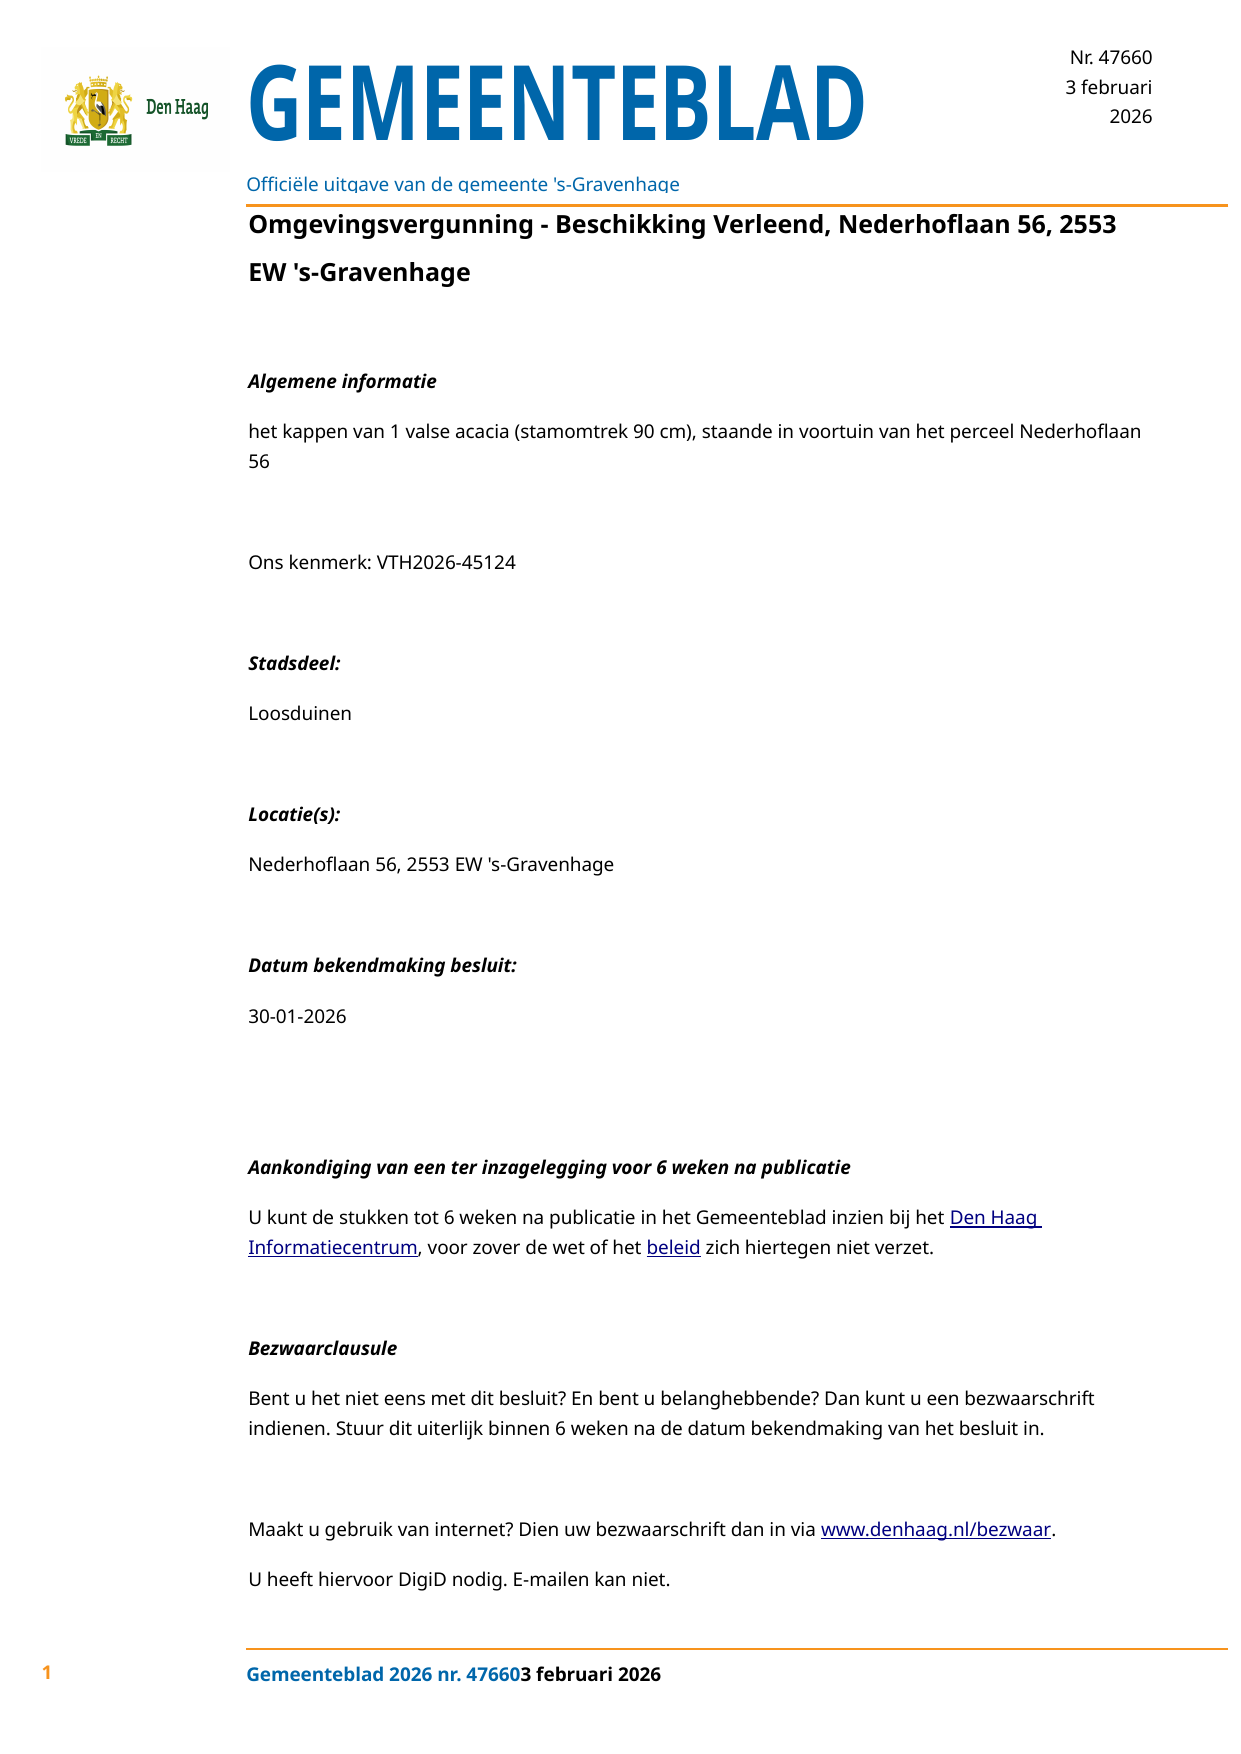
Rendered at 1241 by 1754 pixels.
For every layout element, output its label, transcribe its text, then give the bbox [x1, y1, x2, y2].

text Omgevingsvergunning - Beschikking Verleend, Nederhoflaan 56, 2553 EW 's-Gravenhage [248, 207, 1152, 288]
text het kappen van 1 valse acacia (stamomtrek 90 cm), staande in voortuin van het perceel Nederhoflaan 56 [248, 419, 1152, 474]
text Locatie(s): [248, 801, 1152, 827]
text Bezwaarclausule [248, 1335, 1152, 1361]
text Ons kenmerk: VTH2026-45124 [248, 549, 1152, 575]
text Bent u het niet eens met dit besluit? En bent u belanghebbende? Dan kunt u een bezwaarschrift indienen. Stuur dit uiterlijk binnen 6 weken na de datum bekendmaking van het besluit in. [248, 1385, 1152, 1441]
text Stadsdeel: [248, 650, 1152, 676]
text Maakt u gebruik van internet? Dien uw bezwaarschrift dan in via www.denhaag.nl/bezwaar. [248, 1516, 1152, 1542]
text Nederhoflaan 56, 2553 EW 's-Gravenhage [248, 852, 1152, 877]
text Aankondiging van een ter inzagelegging voor 6 weken na publicatie [248, 1154, 1152, 1180]
text Datum bekendmaking besluit: [248, 952, 1152, 978]
picture [41, 47, 231, 172]
text 30-01-2026 [248, 1003, 1152, 1029]
text U heeft hiervoor DigiD nodig. E-mailen kan niet. [248, 1566, 1152, 1592]
text U kunt de stukken tot 6 weken na publicatie in het Gemeenteblad inzien bij het Den Haag Informatiecentrum, voor zover de wet of het beleid zich hiertegen niet verzet. [248, 1204, 1152, 1260]
text Loosduinen [248, 700, 1152, 726]
text Algemene informatie [248, 368, 1152, 394]
